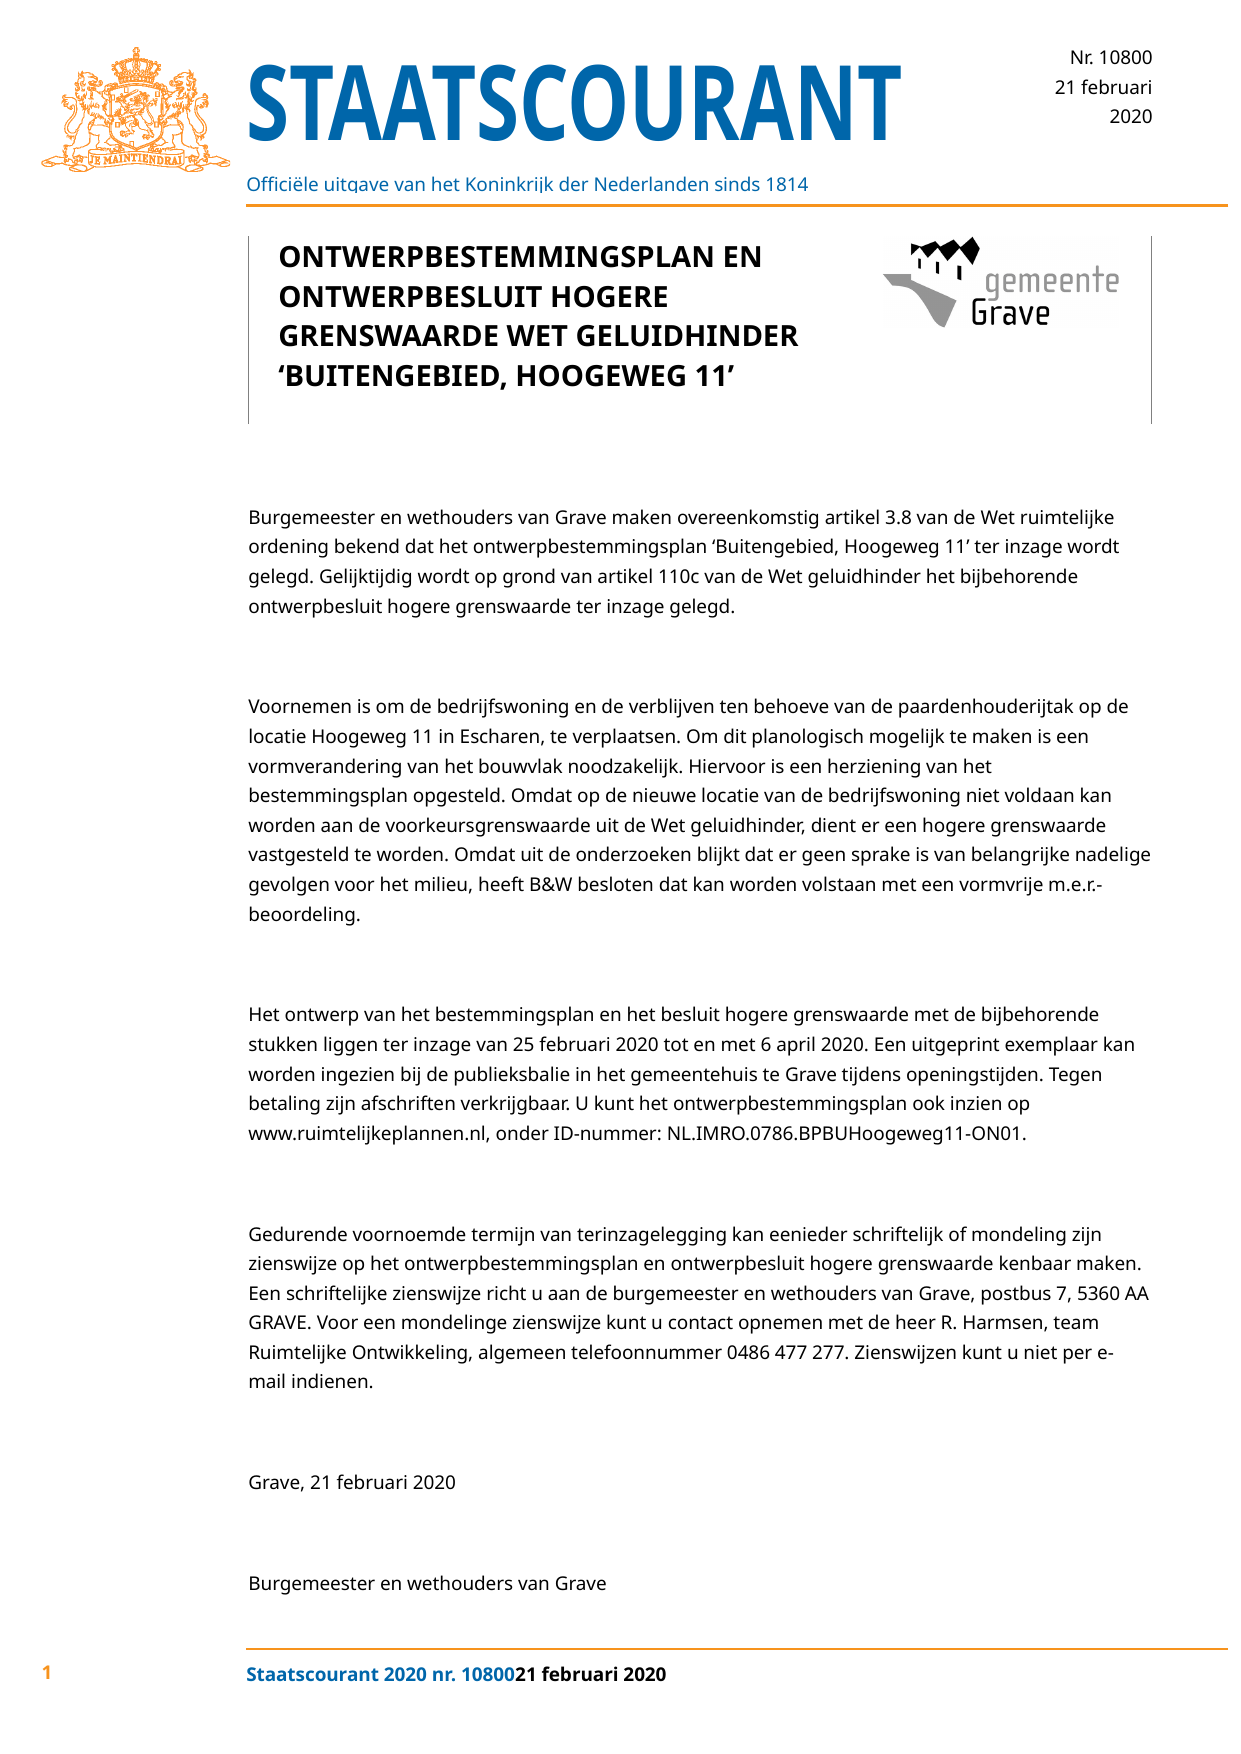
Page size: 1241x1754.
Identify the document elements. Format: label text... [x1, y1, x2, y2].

text Het ontwerp van het bestemmingsplan en het besluit hogere grenswaarde met de bijbehorende stukken liggen ter inzage van 25 februari 2020 tot en met 6 april 2020. Een uitgeprint exemplaar kan worden ingezien bij de publieksbalie in het gemeentehuis te Grave tijdens openingstijden. Tegen betaling zijn afschriften verkrijgbaar. U kunt het ontwerpbestemmingsplan ook inzien op www.ruimtelijkeplannen.nl, onder ID-nummer: NL.IMRO.0786.BPBUHoogeweg11-ON01. [248, 1002, 1152, 1146]
picture [41, 47, 231, 172]
text Burgemeester en wethouders van Grave [248, 1570, 1152, 1596]
text Burgemeester en wethouders van Grave maken overeenkomstig artikel 3.8 van de Wet ruimtelijke ordening bekend dat het ontwerpbestemmingsplan ‘Buitengebied, Hoogeweg 11’ ter inzage wordt gelegd. Gelijktijdig wordt op grond van artikel 110c van de Wet geluidhinder het bijbehorende ontwerpbesluit hogere grenswaarde ter inzage gelegd. [248, 504, 1152, 618]
table_header ONTWERPBESTEMMINGSPLAN EN ONTWERPBESLUIT HOGERE GRENSWAARDE WET GELUIDHINDER ‘BUITENGEBIED, HOOGEWEG 11’ [249, 236, 850, 424]
text Voornemen is om de bedrijfswoning en de verblijven ten behoeve van de paardenhouderijtak op de locatie Hoogeweg 11 in Escharen, te verplaatsen. Om dit planologisch mogelijk te maken is een vormverandering van het bouwvlak noodzakelijk. Hiervoor is een herziening van het bestemmingsplan opgesteld. Omdat op de nieuwe locatie van de bedrijfswoning niet voldaan kan worden aan de voorkeursgrenswaarde uit de Wet geluidhinder, dient er een hogere grenswaarde vastgesteld te worden. Omdat uit de onderzoeken blijkt dat er geen sprake is van belangrijke nadelige gevolgen voor het milieu, heeft B&W besloten dat kan worden volstaan met een vormvrije m.e.r.-beoordeling. [248, 694, 1152, 926]
table_header [850, 236, 1151, 424]
text Gedurende voornoemde termijn van terinzagelegging kan eenieder schriftelijk of mondeling zijn zienswijze op het ontwerpbestemmingsplan en ontwerpbesluit hogere grenswaarde kenbaar maken. Een schriftelijke zienswijze richt u aan de burgemeester en wethouders van Grave, postbus 7, 5360 AA GRAVE. Voor een mondelinge zienswijze kunt u contact opnemen met de heer R. Harmsen, team Ruimtelijke Ontwikkeling, algemeen telefoonnummer 0486 477 277. Zienswijzen kunt u niet per e-mail indienen. [248, 1221, 1152, 1394]
text Grave, 21 februari 2020 [248, 1469, 1152, 1495]
picture [882, 236, 1119, 328]
